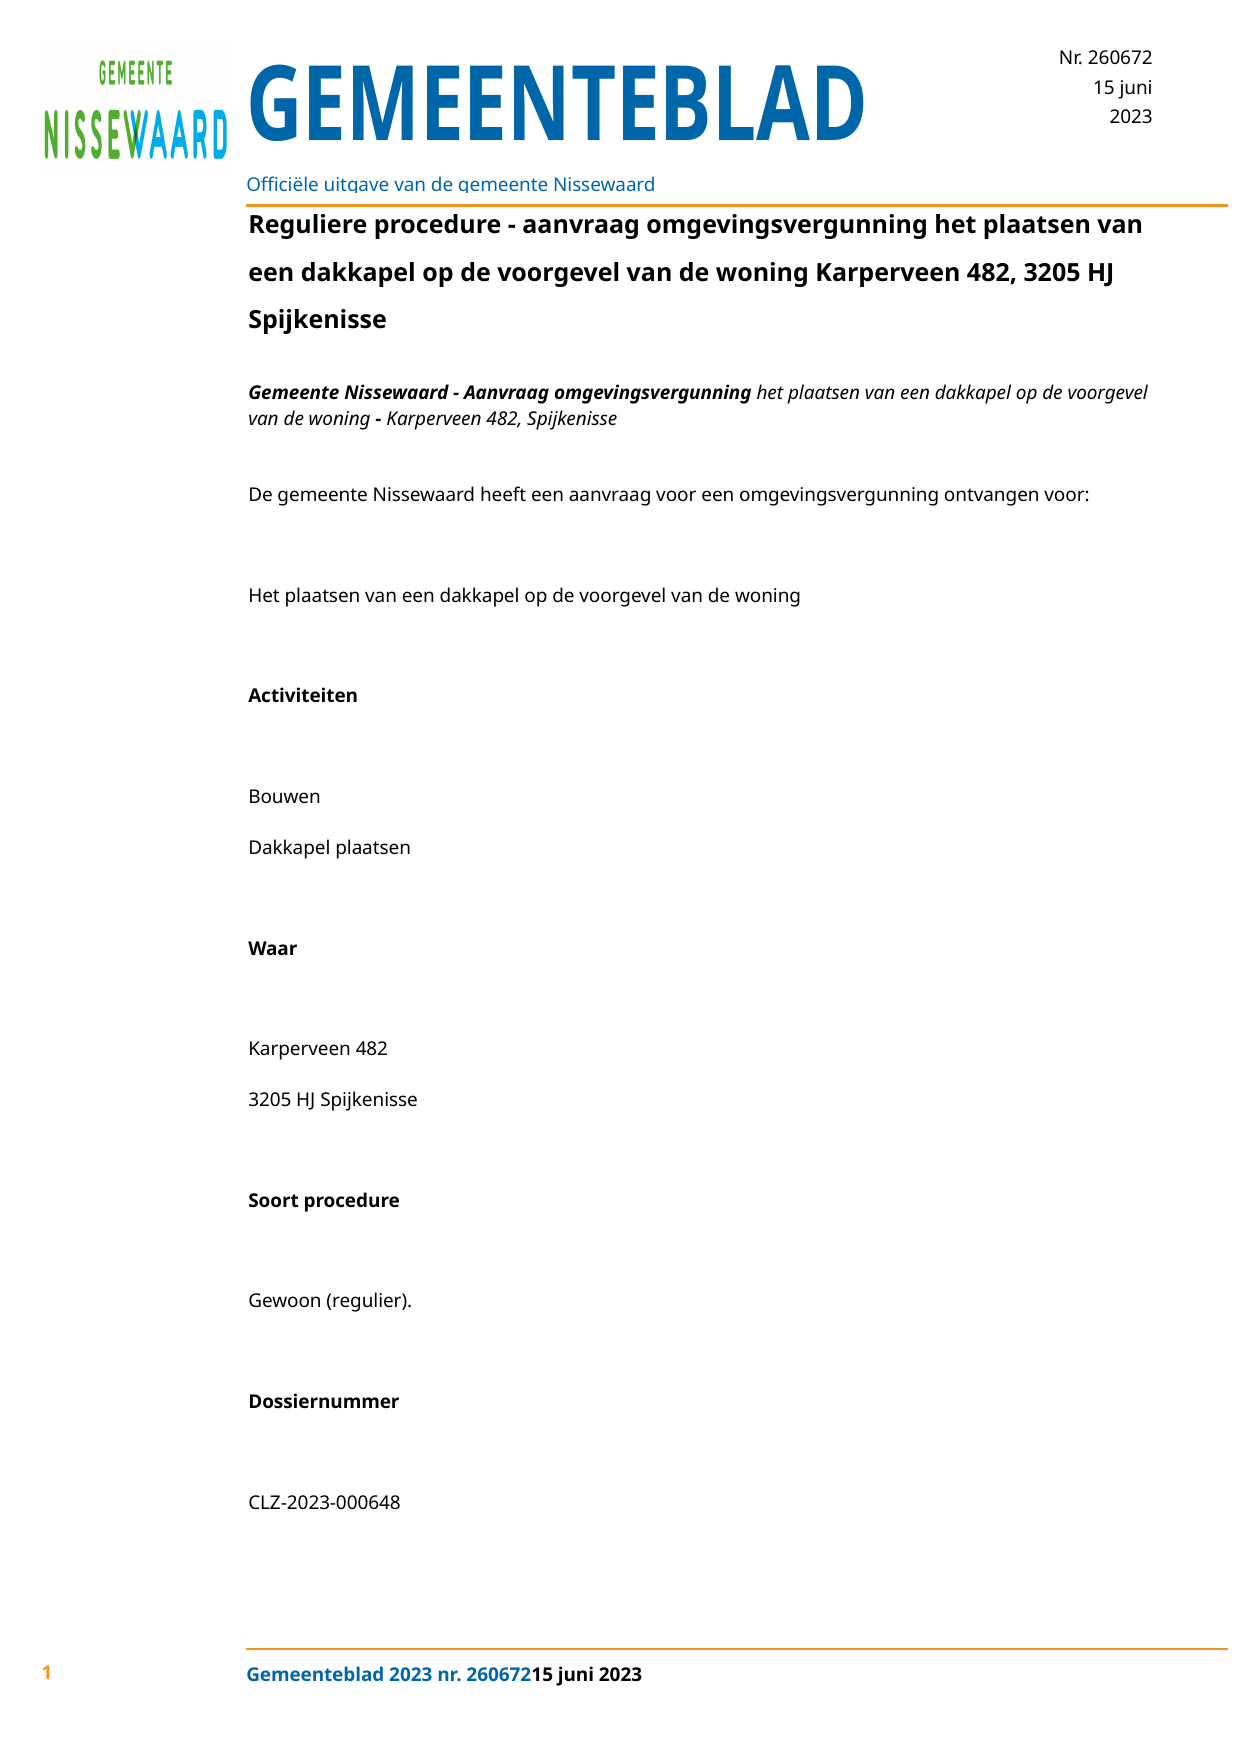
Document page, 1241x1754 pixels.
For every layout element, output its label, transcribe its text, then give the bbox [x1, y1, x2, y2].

text Activiteiten [248, 683, 1152, 708]
text Reguliere procedure - aanvraag omgevingsvergunning het plaatsen van een dakkapel op de voorgevel van de woning Karperveen 482, 3205 HJ Spijkenisse [248, 207, 1152, 336]
text Het plaatsen van een dakkapel op de voorgevel van de woning [248, 582, 1152, 607]
text Waar [248, 935, 1152, 960]
text Dossiernummer [248, 1388, 1152, 1414]
text Soort procedure [248, 1187, 1152, 1212]
picture [41, 47, 231, 172]
text Karperveen 482 [248, 1036, 1152, 1061]
text Gewoon (regulier). [248, 1288, 1152, 1313]
text De gemeente Nissewaard heeft een aanvraag voor een omgevingsvergunning ontvangen voor: [248, 481, 1152, 507]
text CLZ-2023-000648 [248, 1489, 1152, 1515]
text Bouwen [248, 783, 1152, 809]
text Dakkapel plaatsen [248, 834, 1152, 859]
text Gemeente Nissewaard - Aanvraag omgevingsvergunning het plaatsen van een dakkapel op de voorgevel van de woning - Karperveen 482, Spijkenisse [248, 379, 1152, 431]
text 3205 HJ Spijkenisse [248, 1086, 1152, 1112]
